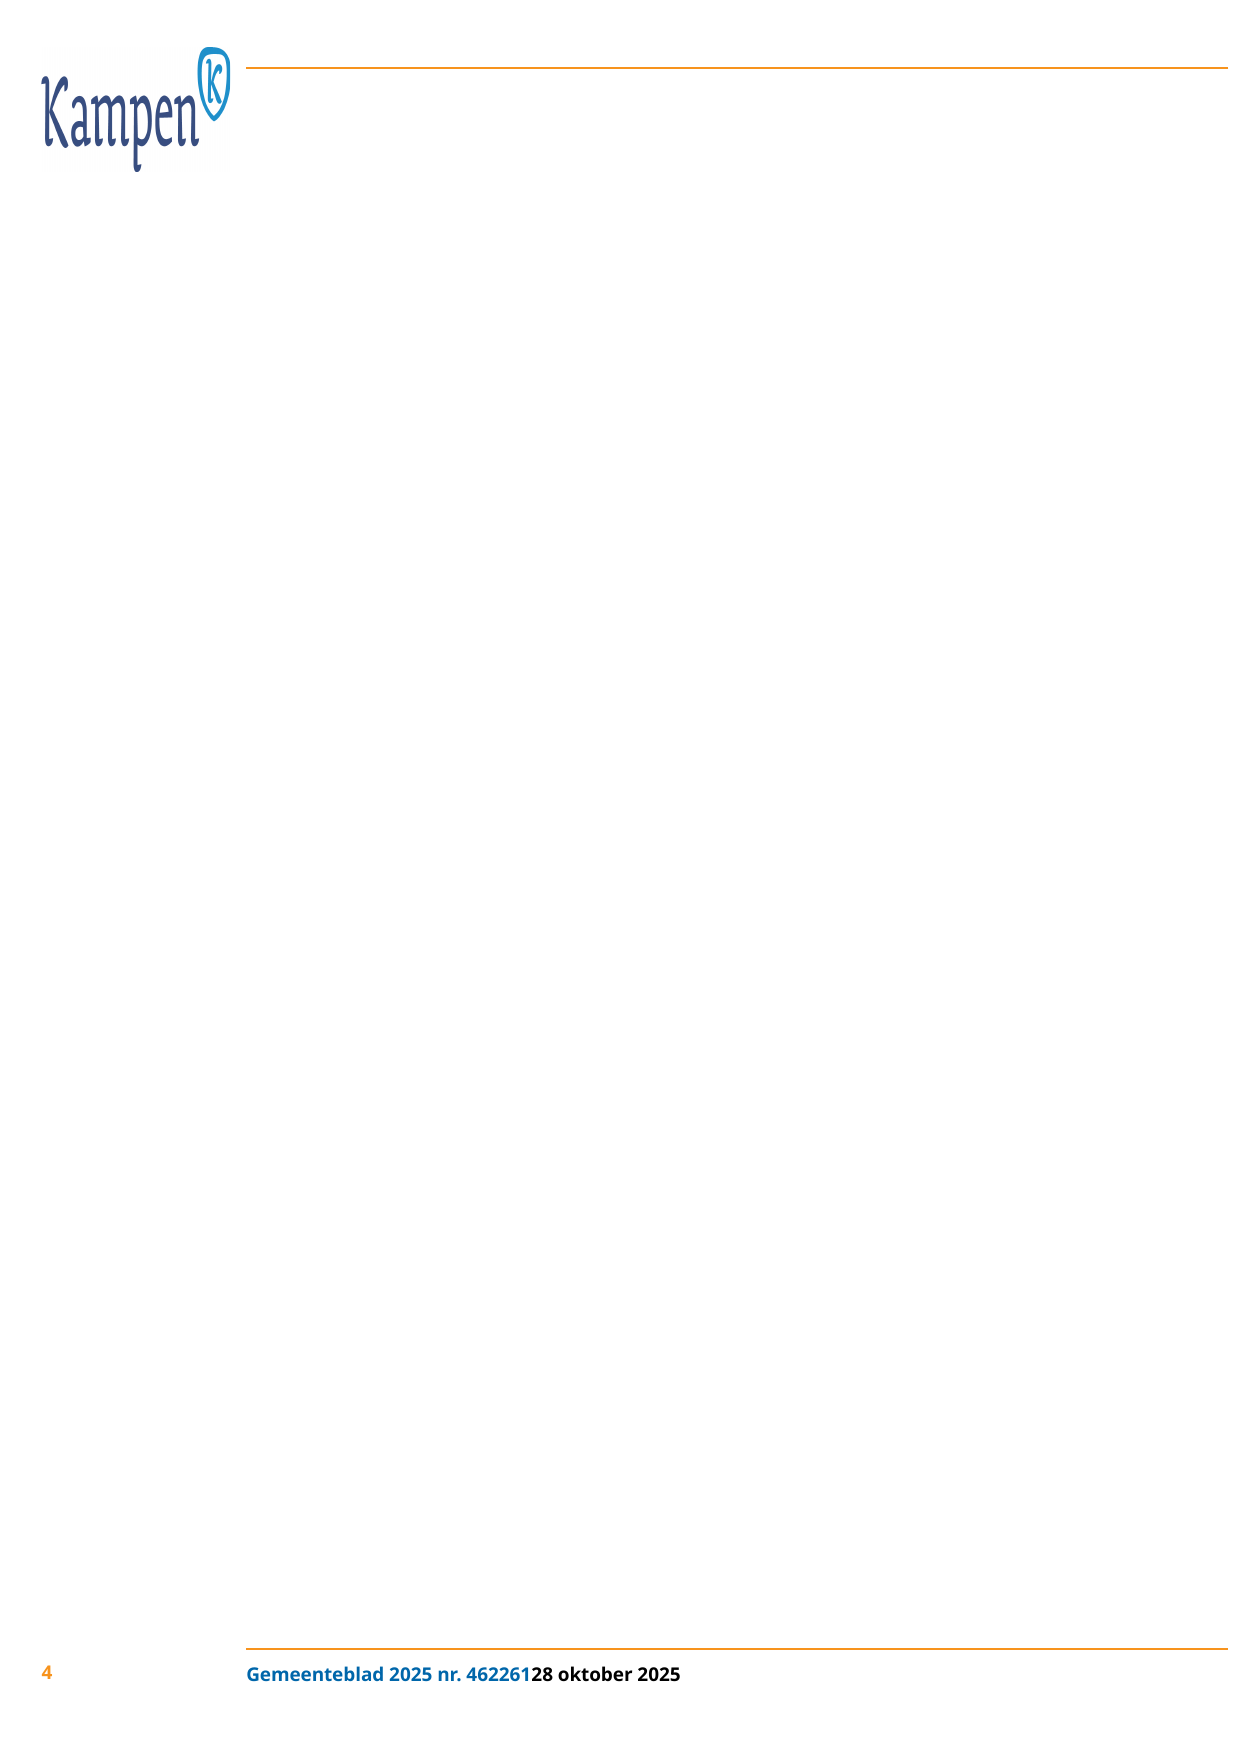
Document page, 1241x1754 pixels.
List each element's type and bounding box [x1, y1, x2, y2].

picture [41, 47, 231, 172]
